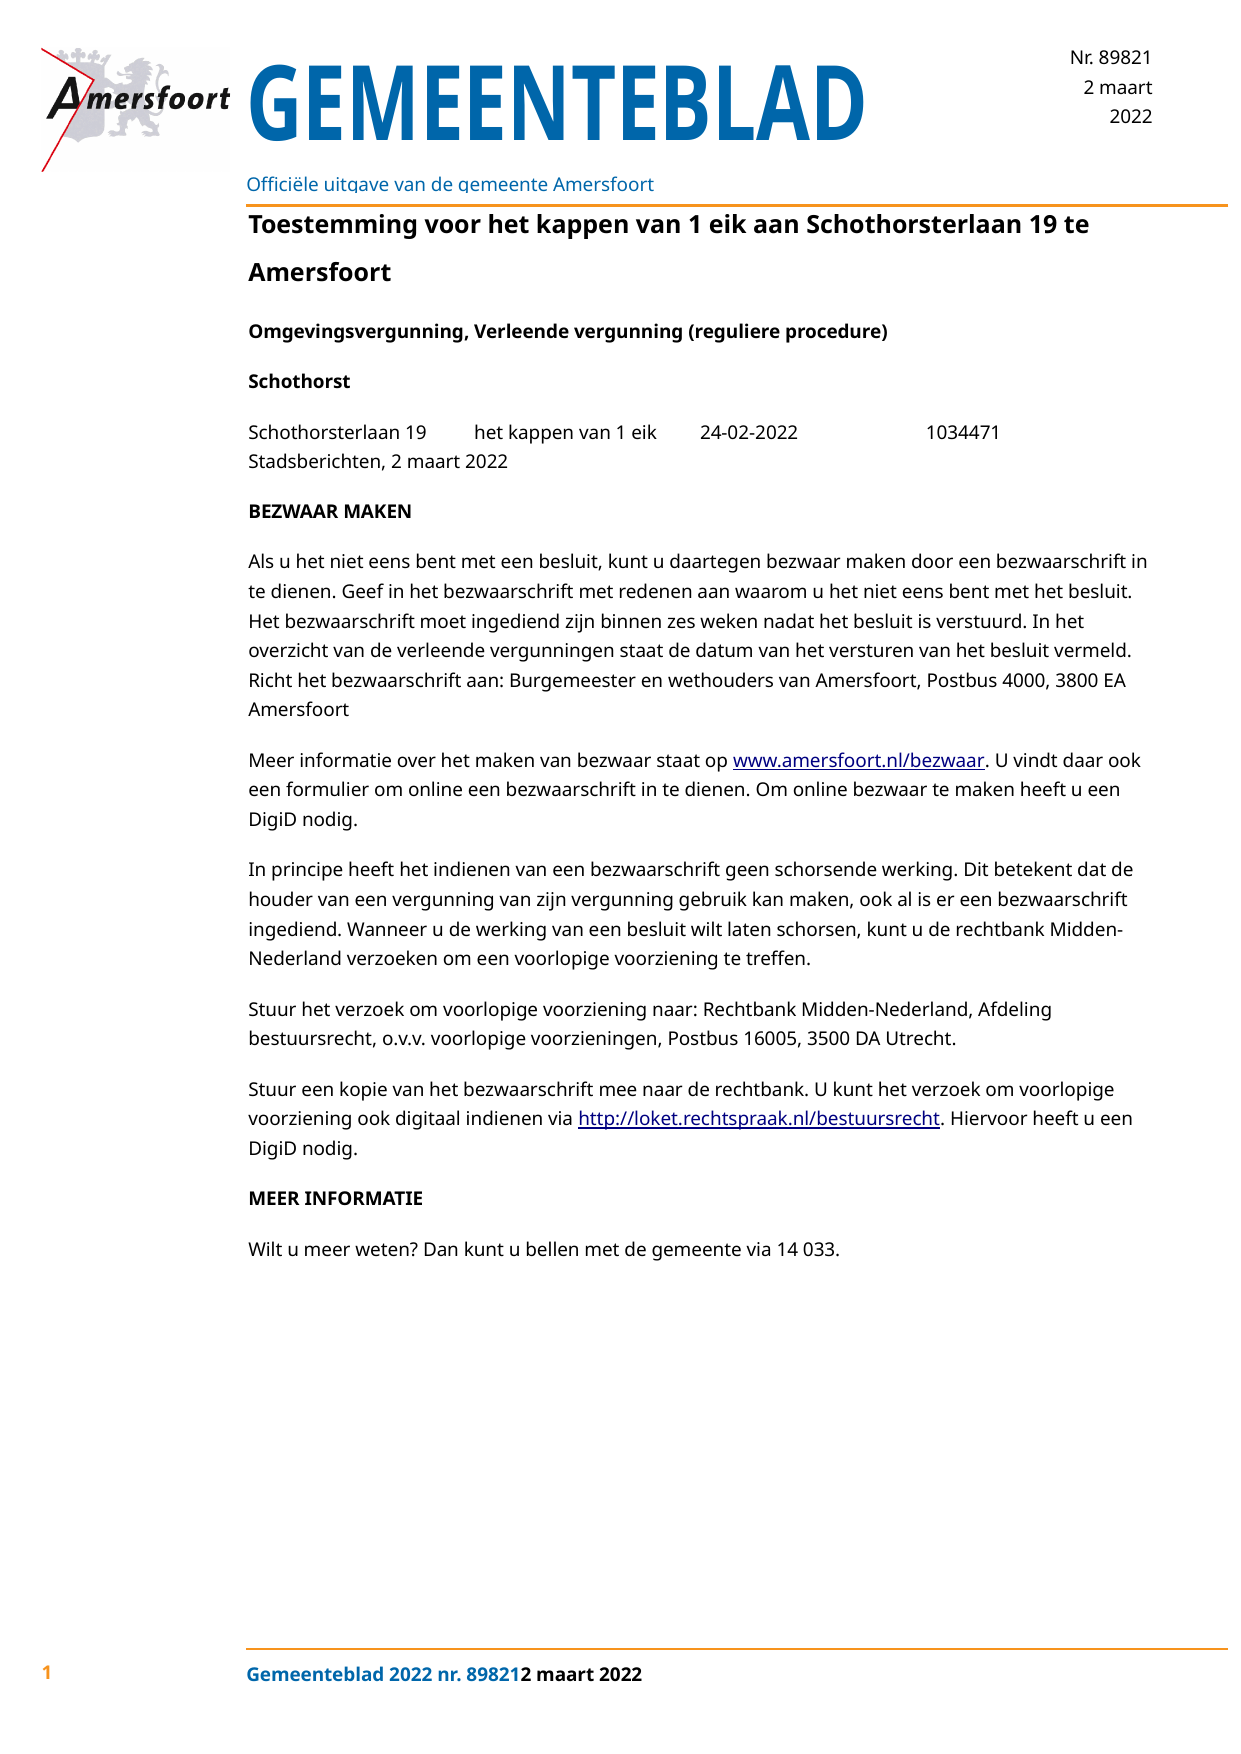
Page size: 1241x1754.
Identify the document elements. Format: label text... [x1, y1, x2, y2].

text Stuur een kopie van het bezwaarschrift mee naar de rechtbank. U kunt het verzoek om voorlopige voorziening ook digitaal indienen via http://loket.rechtspraak.nl/bestuursrecht. Hiervoor heeft u een DigiD nodig. [248, 1076, 1152, 1161]
table_header 24-02-2022 [700, 419, 926, 444]
text MEER INFORMATIE [248, 1185, 1152, 1211]
text Als u het niet eens bent met een besluit, kunt u daartegen bezwaar maken door een bezwaarschrift in te dienen. Geef in het bezwaarschrift met redenen aan waarom u het niet eens bent met het besluit. Het bezwaarschrift moet ingediend zijn binnen zes weken nadat het besluit is verstuurd. In het overzicht van de verleende vergunningen staat de datum van het versturen van het besluit vermeld. Richt het bezwaarschrift aan: Burgemeester en wethouders van Amersfoort, Postbus 4000, 3800 EA Amersfoort [248, 549, 1152, 722]
text Toestemming voor het kappen van 1 eik aan Schothorsterlaan 19 te Amersfoort [248, 207, 1152, 288]
text Omgevingsvergunning, Verleende vergunning (reguliere procedure) [248, 318, 1152, 344]
table_header 1034471 [926, 419, 1152, 444]
text In principe heeft het indienen van een bezwaarschrift geen schorsende werking. Dit betekent dat de houder van een vergunning van zijn vergunning gebruik kan maken, ook al is er een bezwaarschrift ingediend. Wanneer u de werking van een besluit wilt laten schorsen, kunt u de rechtbank Midden-Nederland verzoeken om een voorlopige voorziening te treffen. [248, 857, 1152, 971]
text Meer informatie over het maken van bezwaar staat op www.amersfoort.nl/bezwaar. U vindt daar ook een formulier om online een bezwaarschrift in te dienen. Om online bezwaar te maken heeft u een DigiD nodig. [248, 747, 1152, 832]
text BEZWAAR MAKEN [248, 498, 1152, 524]
text Wilt u meer weten? Dan kunt u bellen met de gemeente via 14 033. [248, 1236, 1152, 1261]
text Stuur het verzoek om voorlopige voorziening naar: Rechtbank Midden-Nederland, Afdeling bestuursrecht, o.v.v. voorlopige voorzieningen, Postbus 16005, 3500 DA Utrecht. [248, 996, 1152, 1051]
text Schothorst [248, 368, 1152, 394]
table_header Schothorsterlaan 19 [248, 419, 474, 444]
table_header het kappen van 1 eik [474, 419, 700, 444]
picture [41, 47, 231, 172]
text Stadsberichten, 2 maart 2022 [248, 448, 1152, 473]
